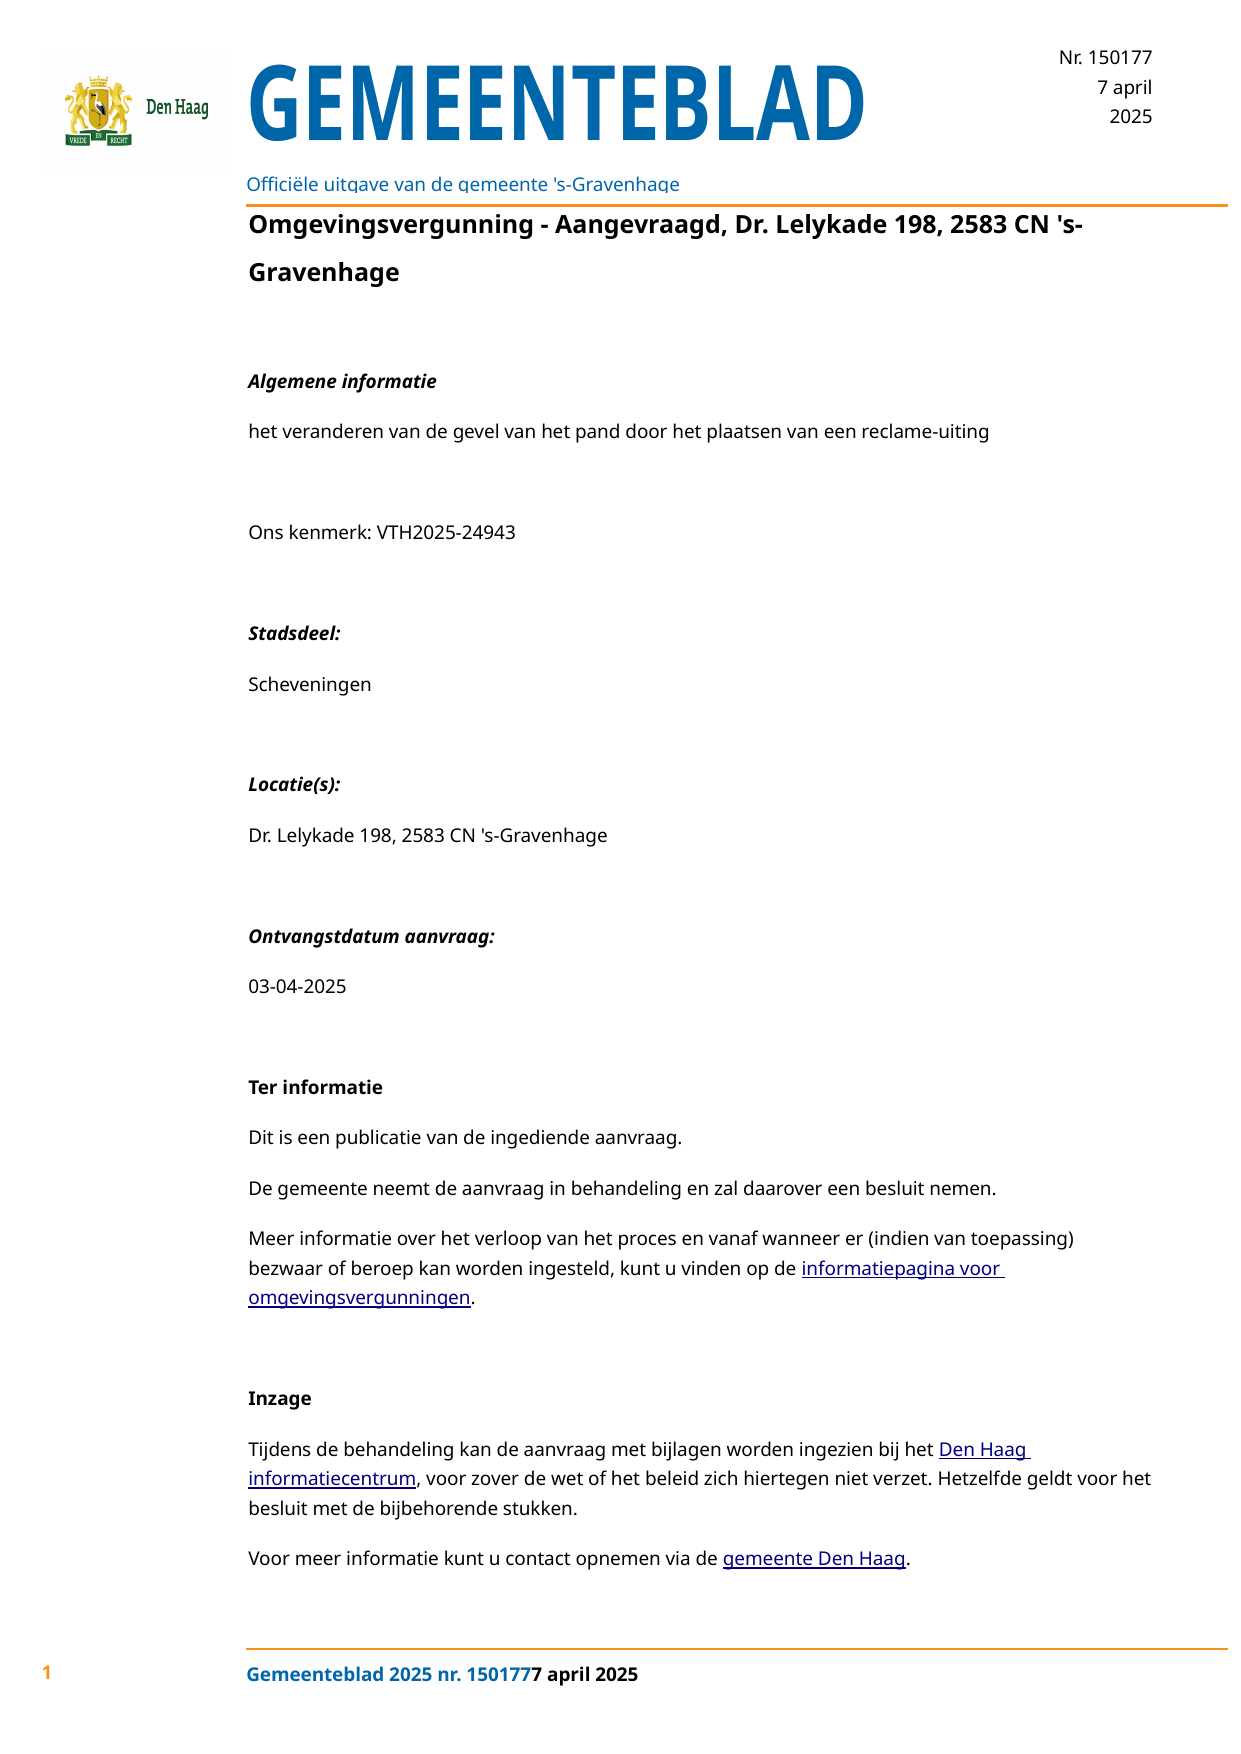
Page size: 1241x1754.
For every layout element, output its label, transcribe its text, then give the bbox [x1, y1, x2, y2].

text Ter informatie [248, 1074, 1152, 1100]
text Dit is een publicatie van de ingediende aanvraag. [248, 1124, 1152, 1150]
text Stadsdeel: [248, 620, 1152, 646]
text Inzage [248, 1385, 1152, 1411]
text 03-04-2025 [248, 973, 1152, 999]
text Meer informatie over het verloop van het proces en vanaf wanneer er (indien van toepassing) bezwaar of beroep kan worden ingesteld, kunt u vinden op de informatiepagina voor omgevingsvergunningen. [248, 1225, 1152, 1310]
picture [41, 47, 231, 172]
text het veranderen van de gevel van het pand door het plaatsen van een reclame-uiting [248, 419, 1152, 444]
text De gemeente neemt de aanvraag in behandeling en zal daarover een besluit nemen. [248, 1175, 1152, 1201]
text Algemene informatie [248, 368, 1152, 394]
text Tijdens de behandeling kan de aanvraag met bijlagen worden ingezien bij het Den Haag informatiecentrum, voor zover de wet of het beleid zich hiertegen niet verzet. Hetzelfde geldt voor het besluit met de bijbehorende stukken. [248, 1436, 1152, 1521]
text Voor meer informatie kunt u contact opnemen via de gemeente Den Haag. [248, 1545, 1152, 1571]
text Locatie(s): [248, 772, 1152, 797]
text Ontvangstdatum aanvraag: [248, 923, 1152, 949]
text Dr. Lelykade 198, 2583 CN 's-Gravenhage [248, 822, 1152, 848]
text Scheveningen [248, 671, 1152, 697]
text Omgevingsvergunning - Aangevraagd, Dr. Lelykade 198, 2583 CN 's-Gravenhage [248, 207, 1152, 288]
text Ons kenmerk: VTH2025-24943 [248, 519, 1152, 545]
